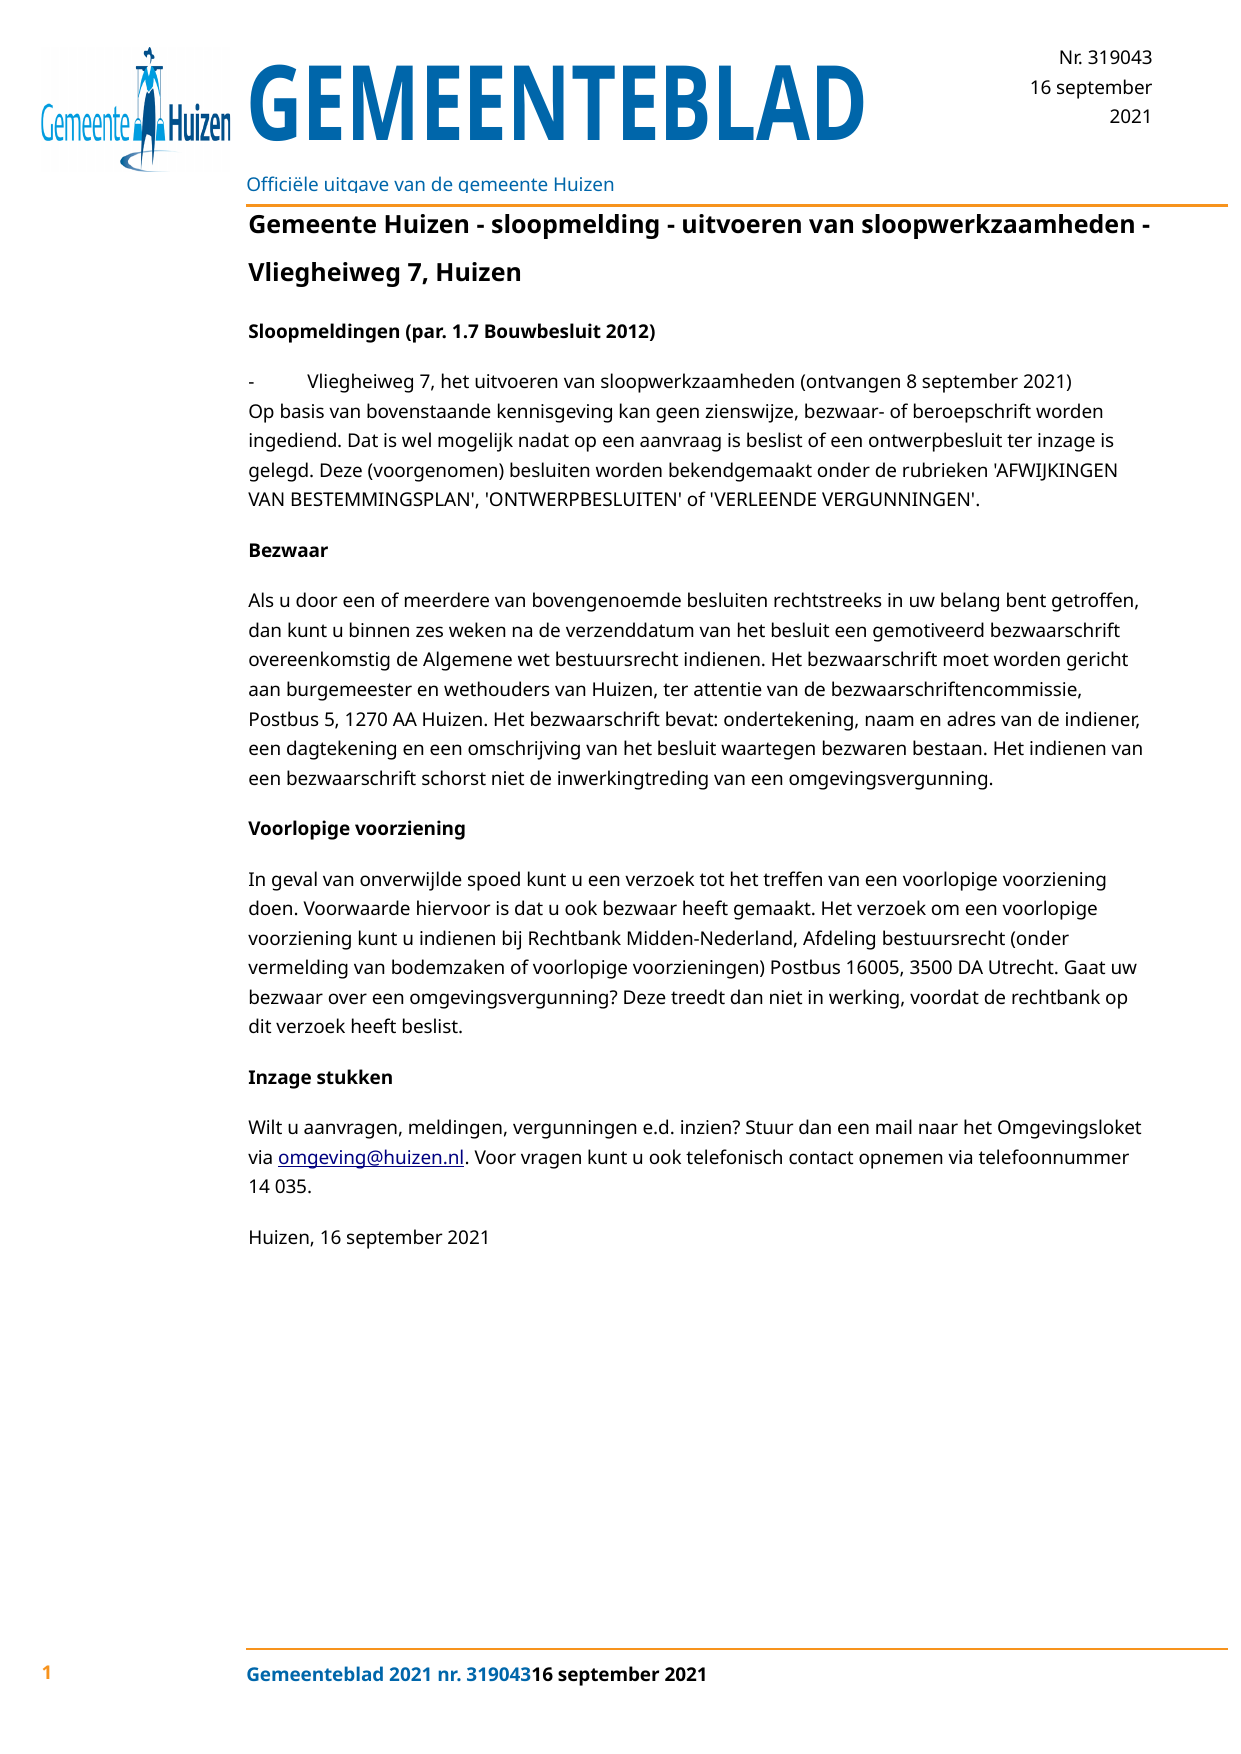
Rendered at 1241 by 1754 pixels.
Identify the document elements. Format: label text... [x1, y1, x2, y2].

text Huizen, 16 september 2021 [248, 1224, 1152, 1250]
text Sloopmeldingen (par. 1.7 Bouwbesluit 2012) [248, 318, 1152, 344]
text Voorlopige voorziening [248, 815, 1152, 841]
text Bezwaar [248, 537, 1152, 563]
text Als u door een of meerdere van bovengenoemde besluiten rechtstreeks in uw belang bent getroffen, dan kunt u binnen zes weken na de verzenddatum van het besluit een gemotiveerd bezwaarschrift overeenkomstig de Algemene wet bestuursrecht indienen. Het bezwaarschrift moet worden gericht aan burgemeester en wethouders van Huizen, ter attentie van de bezwaarschriftencommissie, Postbus 5, 1270 AA Huizen. Het bezwaarschrift bevat: ondertekening, naam en adres van de indiener, een dagtekening en een omschrijving van het besluit waartegen bezwaren bestaan. Het indienen van een bezwaarschrift schorst niet de inwerkingtreding van een omgevingsvergunning. [248, 587, 1152, 791]
text Wilt u aanvragen, meldingen, vergunningen e.d. inzien? Stuur dan een mail naar het Omgevingsloket via omgeving@huizen.nl. Voor vragen kunt u ook telefonisch contact opnemen via telefoonnummer 14 035. [248, 1114, 1152, 1199]
picture [41, 47, 231, 172]
text Op basis van bovenstaande kennisgeving kan geen zienswijze, bezwaar- of beroepschrift worden ingediend. Dat is wel mogelijk nadat op een aanvraag is beslist of een ontwerpbesluit ter inzage is gelegd. Deze (voorgenomen) besluiten worden bekendgemaakt onder de rubrieken 'AFWIJKINGEN VAN BESTEMMINGSPLAN', 'ONTWERPBESLUITEN' of 'VERLEENDE VERGUNNINGEN'. [248, 398, 1152, 512]
text In geval van onverwijlde spoed kunt u een verzoek tot het treffen van een voorlopige voorziening doen. Voorwaarde hiervoor is dat u ook bezwaar heeft gemaakt. Het verzoek om een voorlopige voorziening kunt u indienen bij Rechtbank Midden-Nederland, Afdeling bestuursrecht (onder vermelding van bodemzaken of voorlopige voorzieningen) Postbus 16005, 3500 DA Utrecht. Gaat uw bezwaar over een omgevingsvergunning? Deze treedt dan niet in werking, voordat de rechtbank op dit verzoek heeft beslist. [248, 866, 1152, 1039]
text Gemeente Huizen - sloopmelding - uitvoeren van sloopwerkzaamheden - Vliegheiweg 7, Huizen [248, 207, 1152, 288]
list Vliegheiweg 7, het uitvoeren van sloopwerkzaamheden (ontvangen 8 september 2021) [248, 368, 1152, 394]
text Inzage stukken [248, 1064, 1152, 1090]
